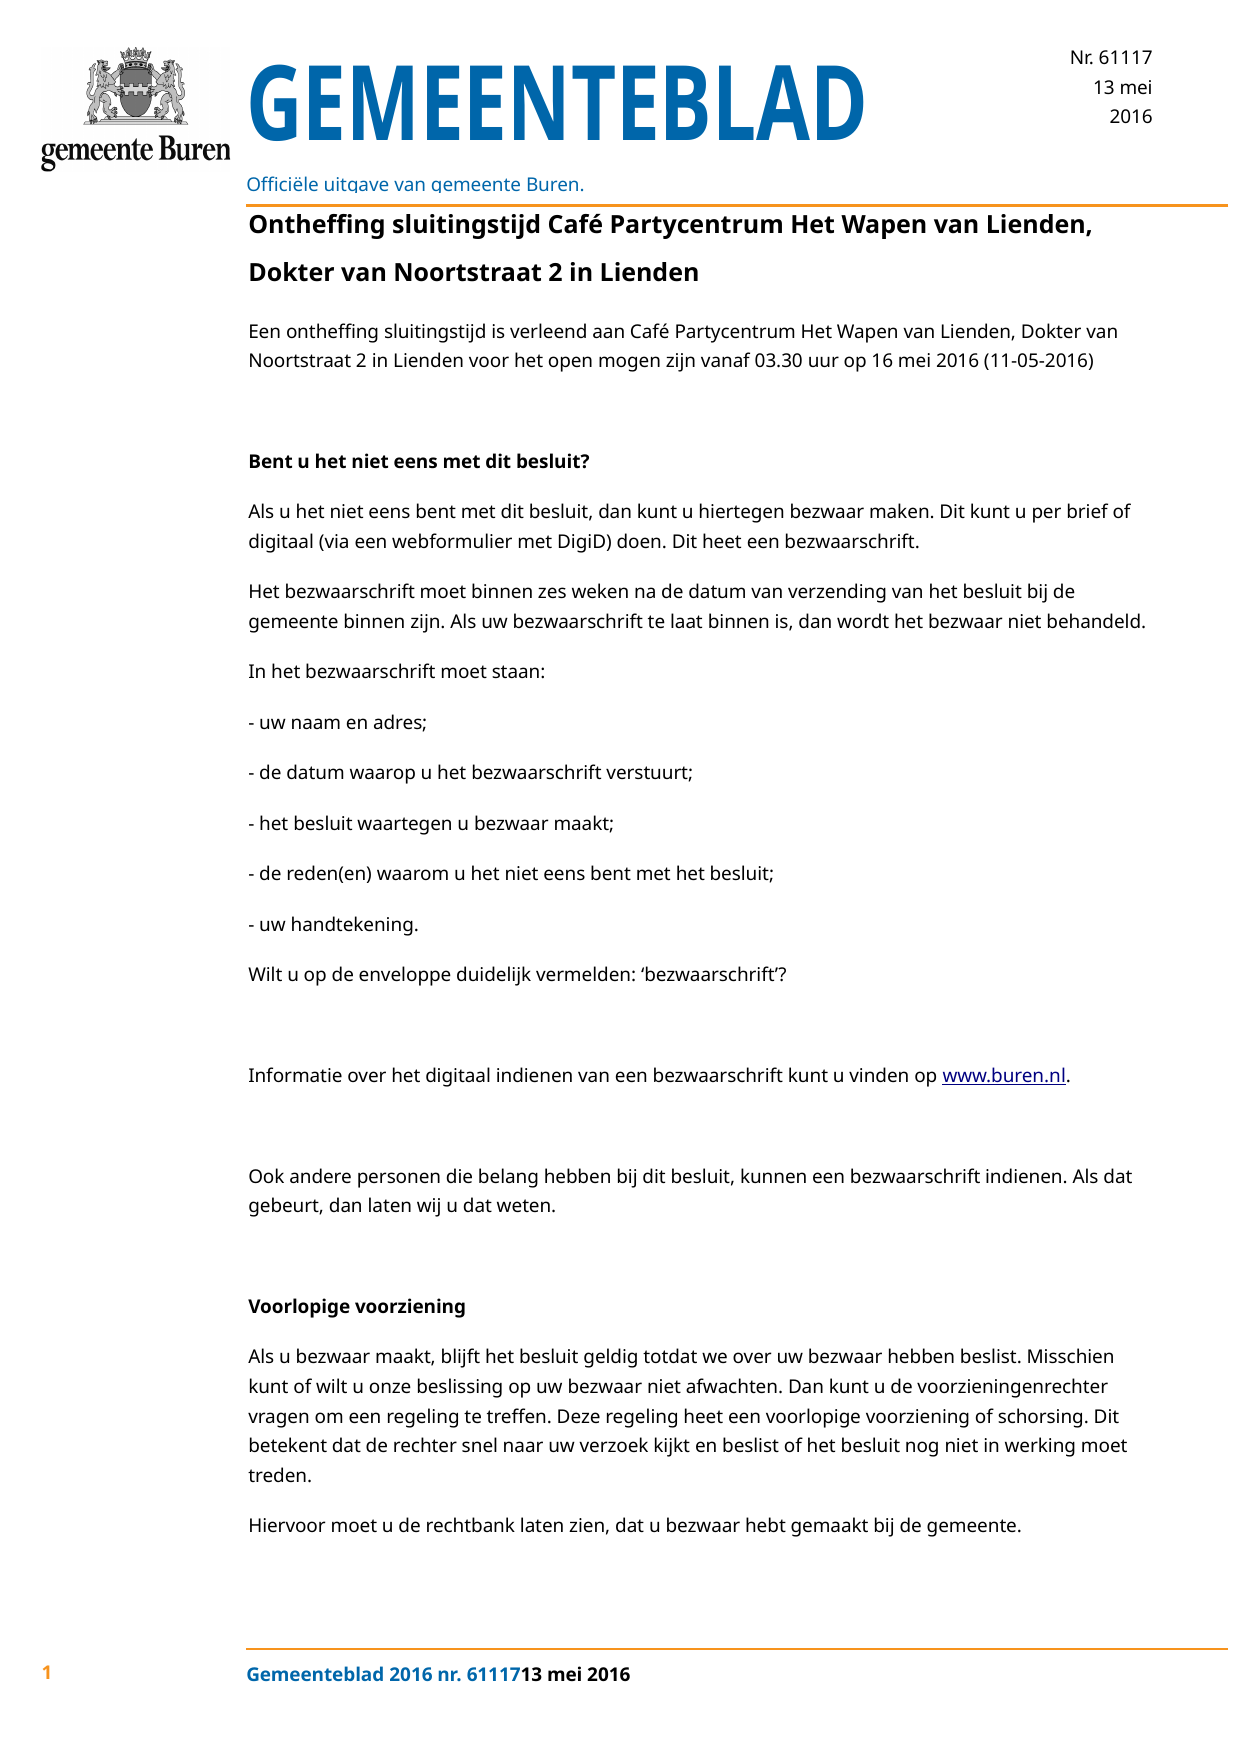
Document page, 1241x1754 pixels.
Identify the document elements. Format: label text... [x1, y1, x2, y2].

text Hiervoor moet u de rechtbank laten zien, dat u bezwaar hebt gemaakt bij de gemeente. [248, 1512, 1152, 1538]
text Het bezwaarschrift moet binnen zes weken na de datum van verzending van het besluit bij de gemeente binnen zijn. Als uw bezwaarschrift te laat binnen is, dan wordt het bezwaar niet behandeld. [248, 579, 1152, 634]
text Als u het niet eens bent met dit besluit, dan kunt u hiertegen bezwaar maken. Dit kunt u per brief of digitaal (via een webformulier met DigiD) doen. Dit heet een bezwaarschrift. [248, 499, 1152, 554]
text Ook andere personen die belang hebben bij dit besluit, kunnen een bezwaarschrift indienen. Als dat gebeurt, dan laten wij u dat weten. [248, 1163, 1152, 1218]
text Voorlopige voorziening [248, 1293, 1152, 1319]
text - het besluit waartegen u bezwaar maakt; [248, 810, 1152, 836]
text - de datum waarop u het bezwaarschrift verstuurt; [248, 759, 1152, 785]
text Een ontheffing sluitingstijd is verleend aan Café Partycentrum Het Wapen van Lienden, Dokter van Noortstraat 2 in Lienden voor het open mogen zijn vanaf 03.30 uur op 16 mei 2016 (11-05-2016) [248, 318, 1152, 373]
text In het bezwaarschrift moet staan: [248, 659, 1152, 684]
text Informatie over het digitaal indienen van een bezwaarschrift kunt u vinden op www.buren.nl. [248, 1062, 1152, 1088]
text Wilt u op de enveloppe duidelijk vermelden: ‘bezwaarschrift’? [248, 961, 1152, 987]
text - uw handtekening. [248, 911, 1152, 937]
text Ontheffing sluitingstijd Café Partycentrum Het Wapen van Lienden, Dokter van Noortstraat 2 in Lienden [248, 207, 1152, 288]
text - de reden(en) waarom u het niet eens bent met het besluit; [248, 860, 1152, 886]
text Bent u het niet eens met dit besluit? [248, 448, 1152, 474]
text - uw naam en adres; [248, 709, 1152, 735]
text Als u bezwaar maakt, blijft het besluit geldig totdat we over uw bezwaar hebben beslist. Misschien kunt of wilt u onze beslissing op uw bezwaar niet afwachten. Dan kunt u de voorzieningenrechter vragen om een regeling te treffen. Deze regeling heet een voorlopige voorziening of schorsing. Dit betekent dat de rechter snel naar uw verzoek kijkt en beslist of het besluit nog niet in werking moet treden. [248, 1344, 1152, 1488]
picture [41, 47, 231, 172]
